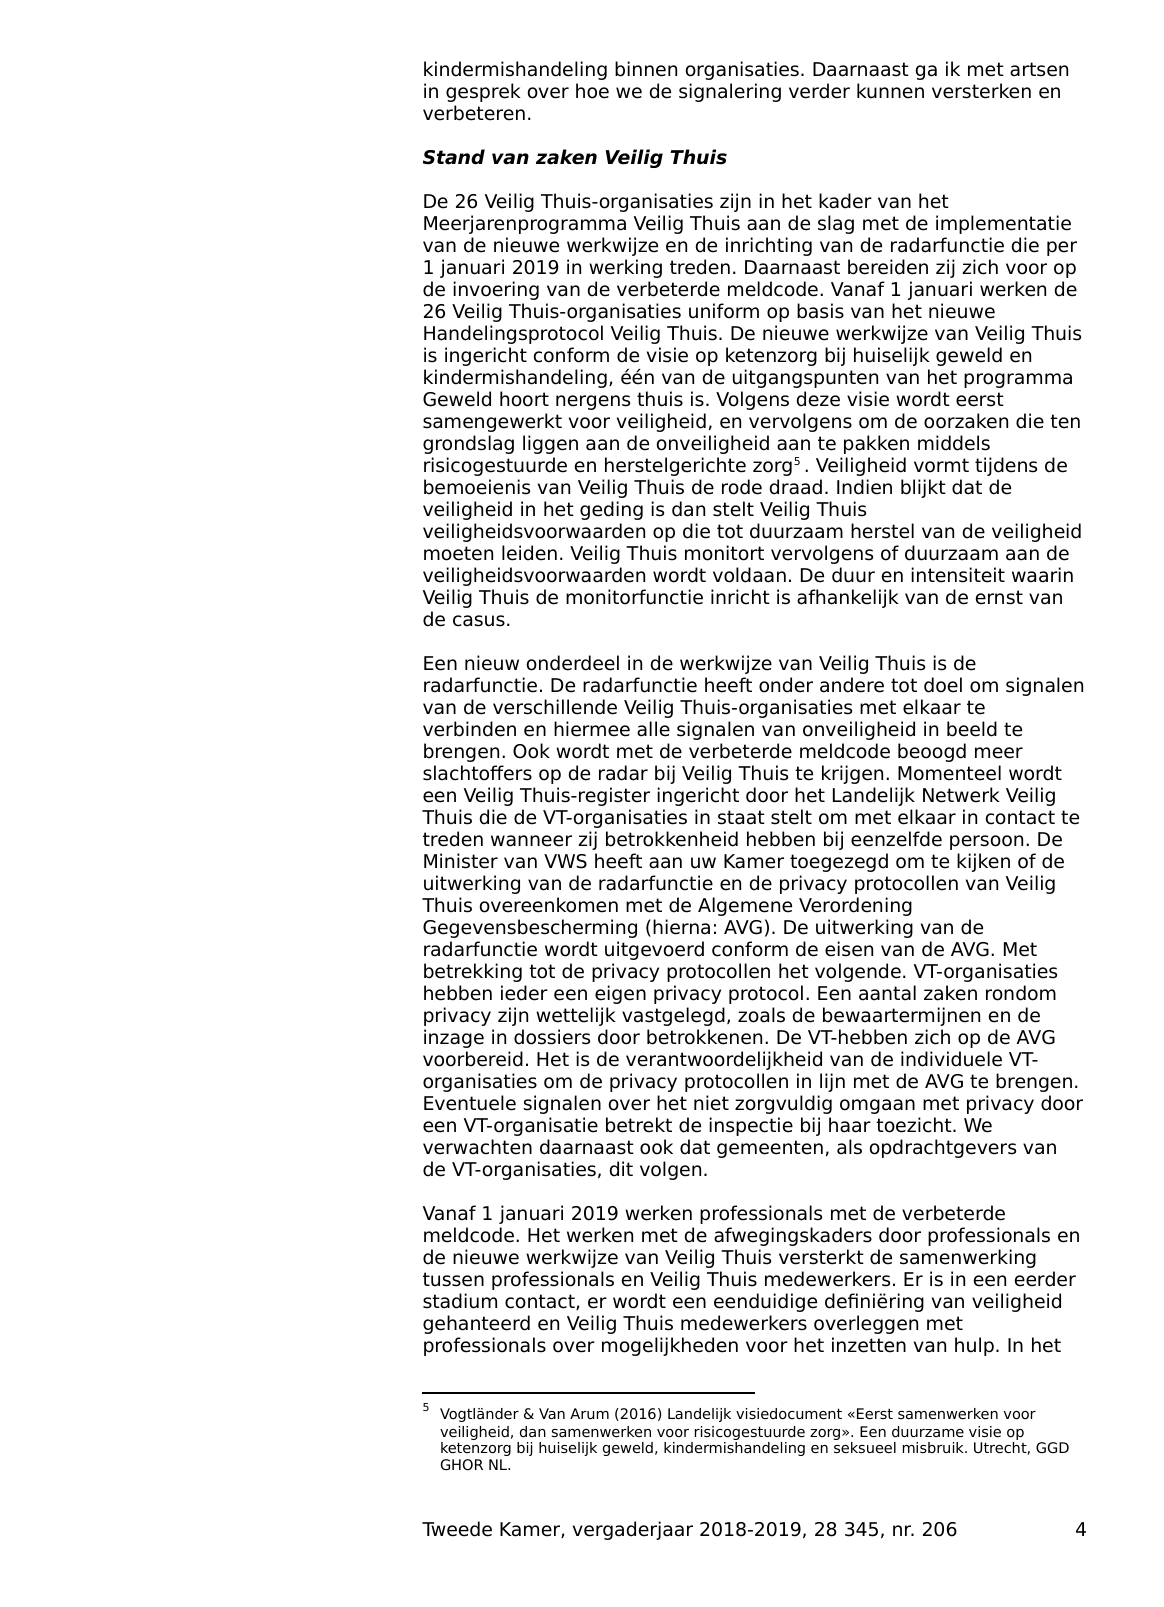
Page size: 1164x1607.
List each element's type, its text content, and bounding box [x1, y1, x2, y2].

text Vanaf 1 januari 2019 werken professionals met de verbeterde meldcode. Het werken met de afwegingskaders door professionals en de nieuwe werkwijze van Veilig Thuis versterkt de samenwerking tussen professionals en Veilig Thuis medewerkers. Er is in een eerder stadium contact, er wordt een eenduidige definiëring van veiligheid gehanteerd en Veilig Thuis medewerkers overleggen met professionals over mogelijkheden voor het inzetten van hulp. In het [422, 1203, 1087, 1357]
text Een nieuw onderdeel in de werkwijze van Veilig Thuis is de radarfunctie. De radarfunctie heeft onder andere tot doel om signalen van de verschillende Veilig Thuis-organisaties met elkaar te verbinden en hiermee alle signalen van onveiligheid in beeld te brengen. Ook wordt met de verbeterde meldcode beoogd meer slachtoffers op de radar bij Veilig Thuis te krijgen. Momenteel wordt een Veilig Thuis-register ingericht door het Landelijk Netwerk Veilig Thuis die de VT-organisaties in staat stelt om met elkaar in contact te treden wanneer zij betrokkenheid hebben bij eenzelfde persoon. De Minister van VWS heeft aan uw Kamer toegezegd om te kijken of de uitwerking van de radarfunctie en de privacy protocollen van Veilig Thuis overeenkomen met de Algemene Verordening Gegevensbescherming (hierna: AVG). De uitwerking van de radarfunctie wordt uitgevoerd conform de eisen van de AVG. Met betrekking tot de privacy protocollen het volgende. VT-organisaties hebben ieder een eigen privacy protocol. Een aantal zaken rondom privacy zijn wettelijk vastgelegd, zoals de bewaartermijnen en de inzage in dossiers door betrokkenen. De VT-hebben zich op de AVG voorbereid. Het is de verantwoordelijkheid van de individuele VT-organisaties om de privacy protocollen in lijn met de AVG te brengen. Eventuele signalen over het niet zorgvuldig omgaan met privacy door een VT-organisatie betrekt de inspectie bij haar toezicht. We verwachten daarnaast ook dat gemeenten, als opdrachtgevers van de VT-organisaties, dit volgen. [422, 653, 1087, 1181]
text kindermishandeling binnen organisaties. Daarnaast ga ik met artsen in gesprek over hoe we de signalering verder kunnen versterken en verbeteren. [422, 59, 1087, 125]
subtitle Stand van zaken Veilig Thuis [422, 147, 1087, 169]
text De 26 Veilig Thuis-organisaties zijn in het kader van het Meerjarenprogramma Veilig Thuis aan de slag met de implementatie van de nieuwe werkwijze en de inrichting van de radarfunctie die per 1 januari 2019 in werking treden. Daarnaast bereiden zij zich voor op de invoering van de verbeterde meldcode. Vanaf 1 januari werken de 26 Veilig Thuis-organisaties uniform op basis van het nieuwe Handelingsprotocol Veilig Thuis. De nieuwe werkwijze van Veilig Thuis is ingericht conform de visie op ketenzorg bij huiselijk geweld en kindermishandeling, één van de uitgangspunten van het programma Geweld hoort nergens thuis is. Volgens deze visie wordt eerst samengewerkt voor veiligheid, en vervolgens om de oorzaken die ten grondslag liggen aan de onveiligheid aan te pakken middels risicogestuurde en herstelgerichte zorg. Veiligheid vormt tijdens de bemoeienis van Veilig Thuis de rode draad. Indien blijkt dat de veiligheid in het geding is dan stelt Veilig Thuis veiligheidsvoorwaarden op die tot duurzaam herstel van de veiligheid moeten leiden. Veilig Thuis monitort vervolgens of duurzaam aan de veiligheidsvoorwaarden wordt voldaan. De duur en intensiteit waarin Veilig Thuis de monitorfunctie inricht is afhankelijk van de ernst van de casus. [422, 191, 1087, 631]
text Vogtländer & Van Arum (2016) Landelijk visiedocument «Eerst samenwerken voor veiligheid, dan samenwerken voor risicogestuurde zorg». Een duurzame visie op ketenzorg bij huiselijk geweld, kindermishandeling en seksueel misbruik. Utrecht, GGD GHOR NL. [422, 1402, 1087, 1474]
